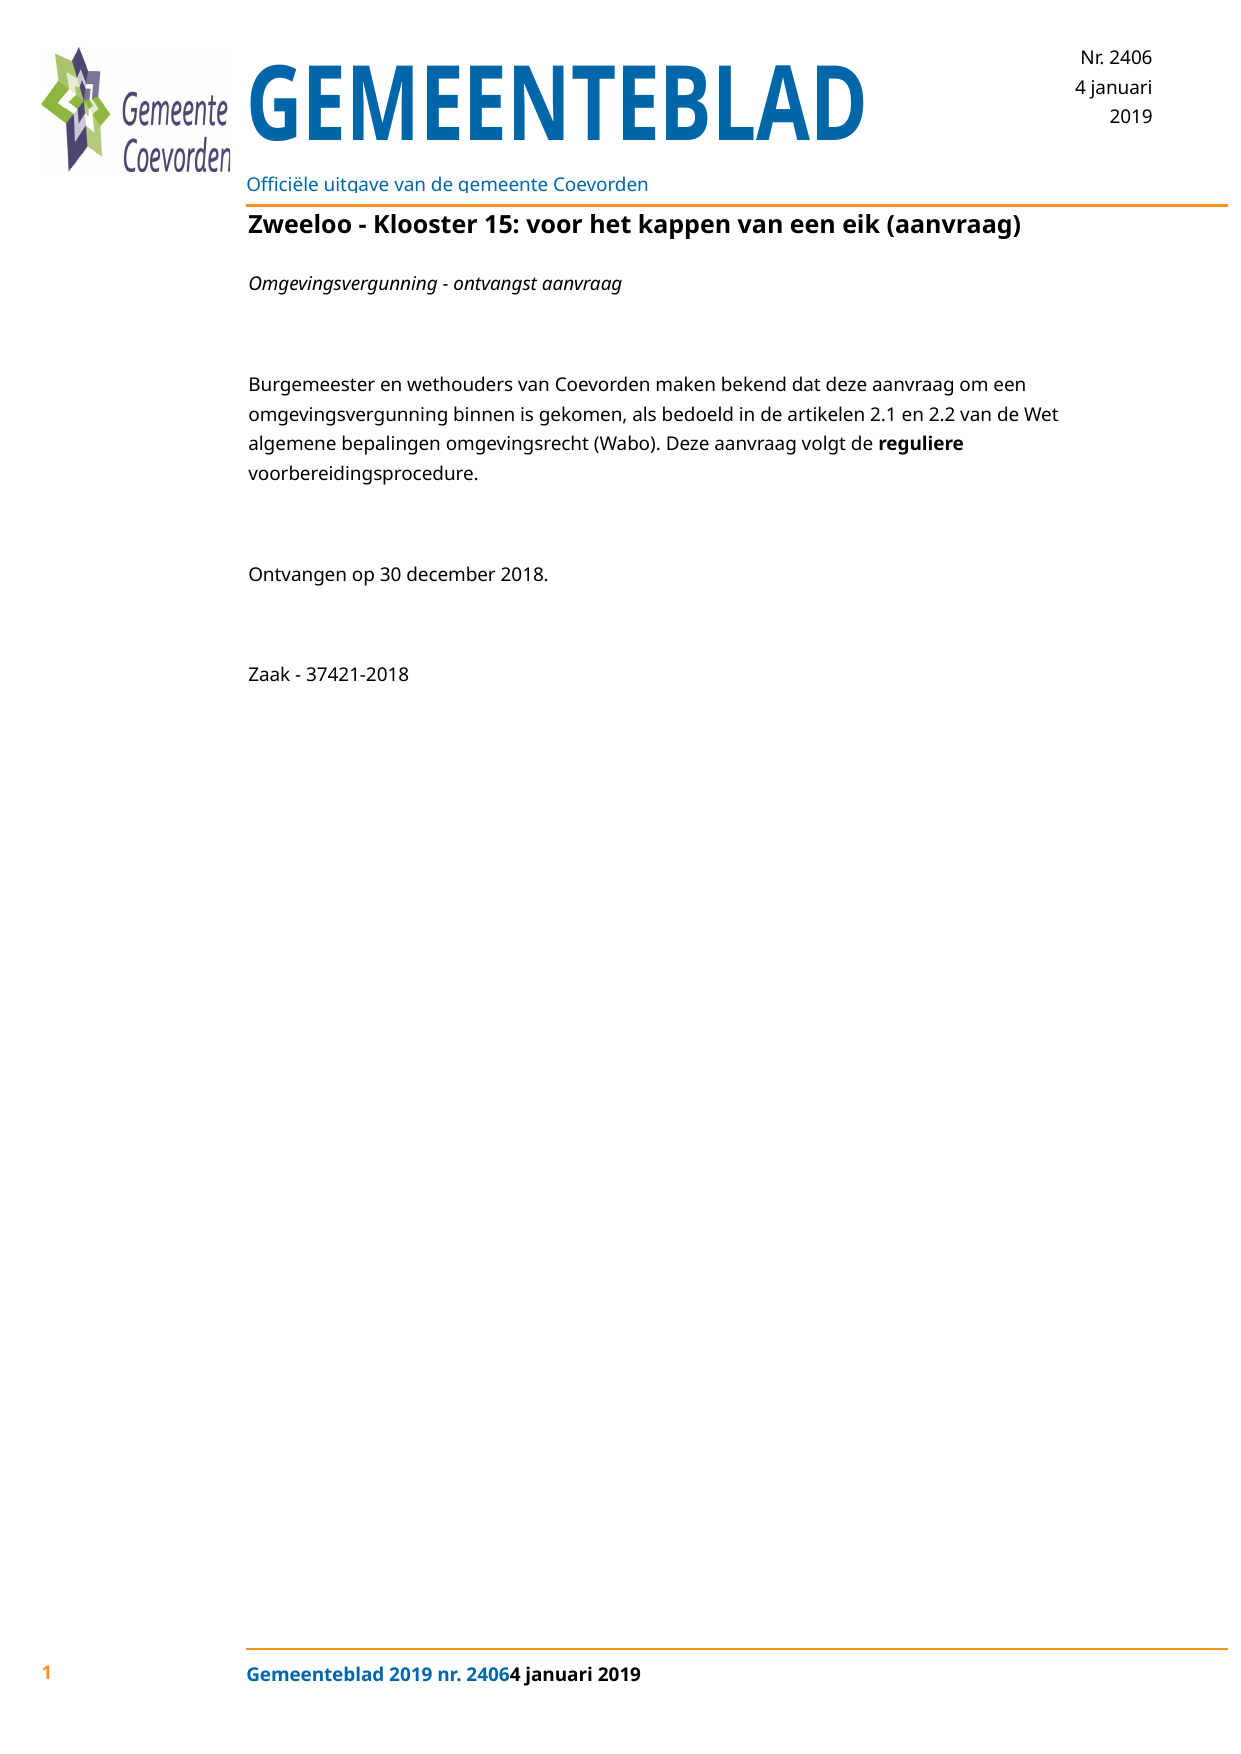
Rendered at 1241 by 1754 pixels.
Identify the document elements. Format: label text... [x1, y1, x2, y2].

text Omgevingsvergunning - ontvangst aanvraag [248, 270, 1152, 296]
text Zaak - 37421-2018 [248, 662, 1152, 687]
text Ontvangen op 30 december 2018. [248, 561, 1152, 586]
text Burgemeester en wethouders van Coevorden maken bekend dat deze aanvraag om een omgevingsvergunning binnen is gekomen, als bedoeld in de artikelen 2.1 en 2.2 van de Wet algemene bepalingen omgevingsrecht (Wabo). Deze aanvraag volgt de reguliere voorbereidingsprocedure. [248, 371, 1152, 486]
text Zweeloo - Klooster 15: voor het kappen van een eik (aanvraag) [248, 207, 1152, 241]
picture [41, 47, 231, 172]
